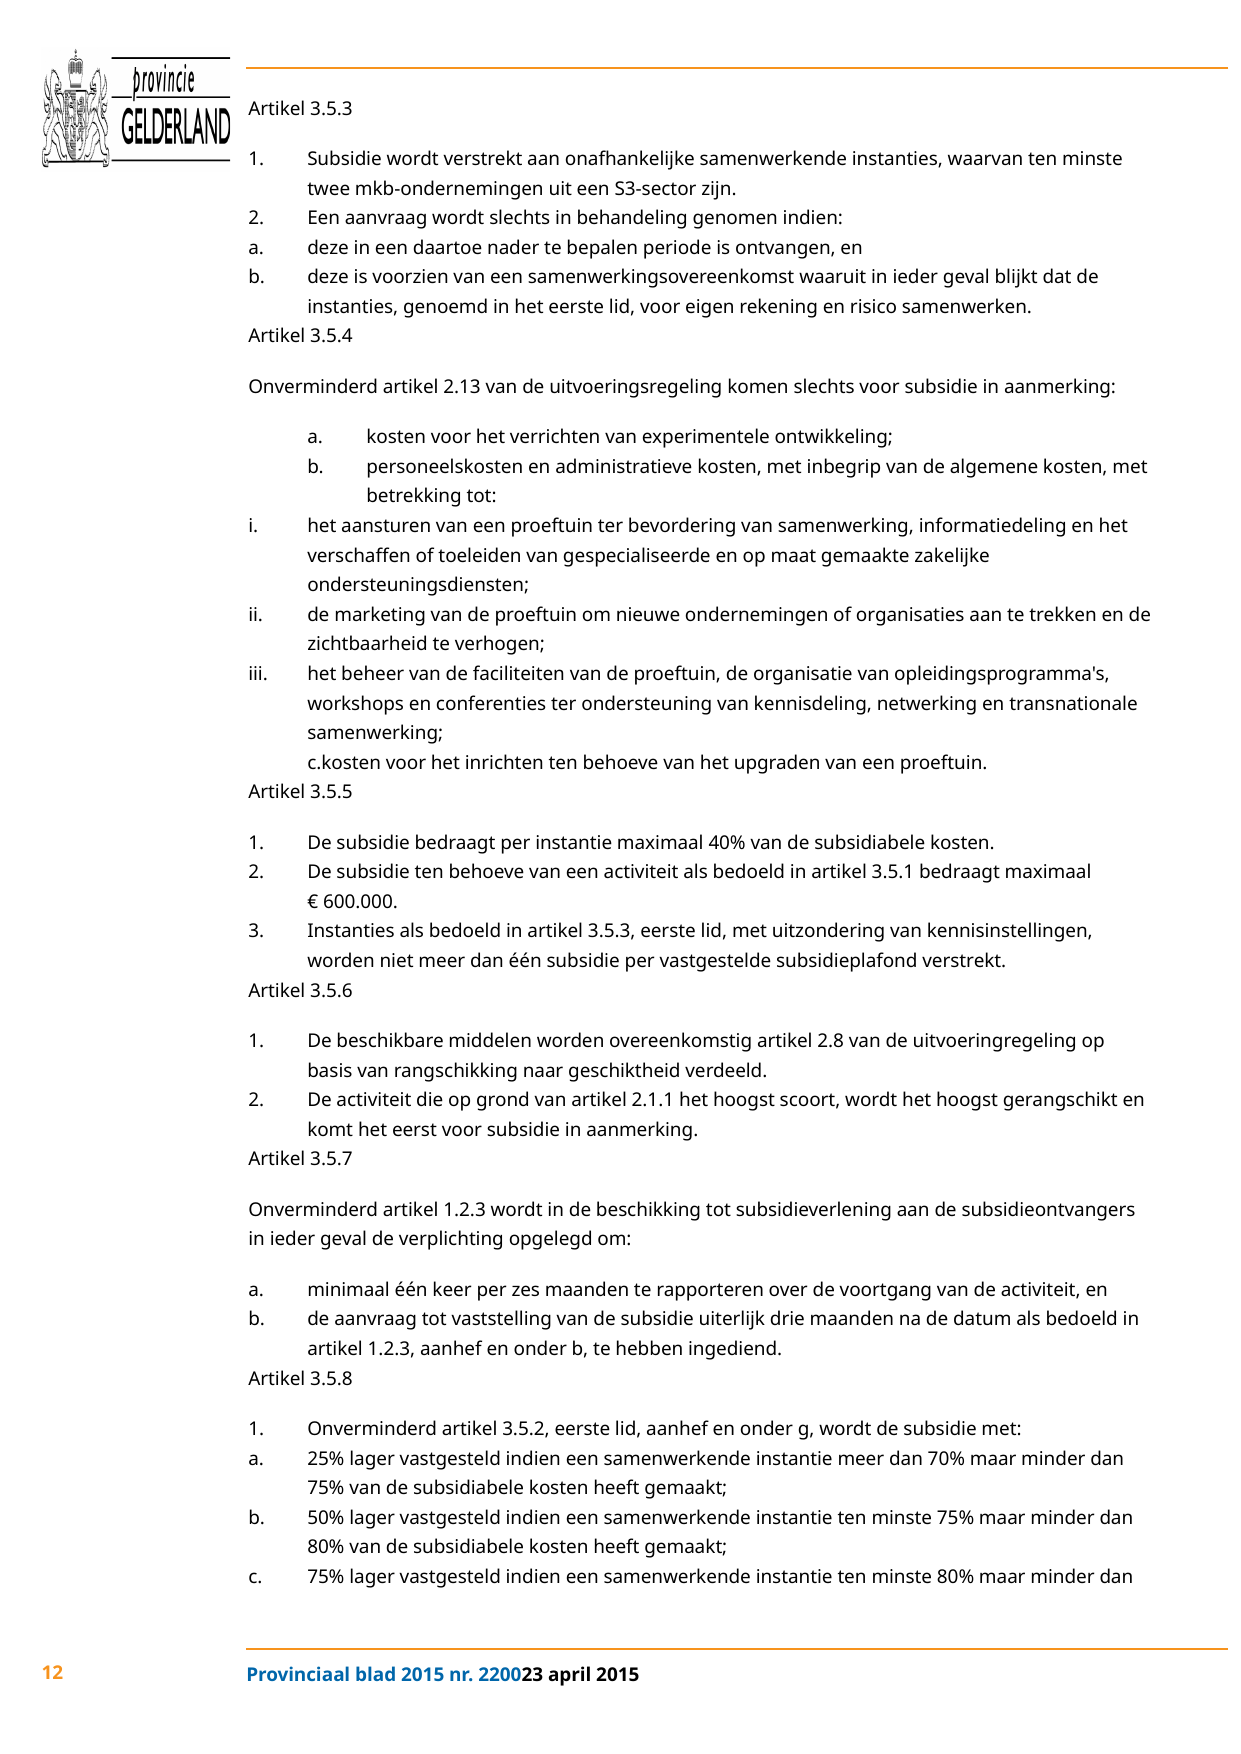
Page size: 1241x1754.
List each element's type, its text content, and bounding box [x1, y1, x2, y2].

list Onverminderd artikel 3.5.2, eerste lid, aanhef en onder g, wordt de subsidie met: [248, 1415, 1152, 1441]
text Onverminderd artikel 2.13 van de uitvoeringsregeling komen slechts voor subsidie in aanmerking: [248, 373, 1152, 399]
list personeelskosten en administratieve kosten, met inbegrip van de algemene kosten, met betrekking tot: [307, 453, 1152, 508]
text Artikel 3.5.3 [248, 95, 1152, 121]
text Onverminderd artikel 1.2.3 wordt in de beschikking tot subsidieverlening aan de subsidieontvangers in ieder geval de verplichting opgelegd om: [248, 1196, 1152, 1251]
list De subsidie bedraagt per instantie maximaal 40% van de subsidiabele kosten. [248, 829, 1152, 855]
list De activiteit die op grond van artikel 2.1.1 het hoogst scoort, wordt het hoogst gerangschikt en komt het eerst voor subsidie in aanmerking. [248, 1086, 1152, 1142]
list het beheer van de faciliteiten van de proeftuin, de organisatie van opleidingsprogramma's, workshops en conferenties ter ondersteuning van kennisdeling, netwerking en transnationale samenwerking; [248, 660, 1152, 745]
list 75% lager vastgesteld indien een samenwerkende instantie ten minste 80% maar minder dan [248, 1563, 1152, 1589]
text Artikel 3.5.6 [248, 977, 1152, 1003]
list De beschikbare middelen worden overeenkomstig artikel 2.8 van de uitvoeringregeling op basis van rangschikking naar geschiktheid verdeeld. [248, 1027, 1152, 1083]
list de aanvraag tot vaststelling van de subsidie uiterlijk drie maanden na de datum als bedoeld in artikel 1.2.3, aanhef en onder b, te hebben ingediend. [248, 1306, 1152, 1361]
list deze in een daartoe nader te bepalen periode is ontvangen, en [248, 234, 1152, 260]
list deze is voorzien van een samenwerkingsovereenkomst waaruit in ieder geval blijkt dat de instanties, genoemd in het eerste lid, voor eigen rekening en risico samenwerken. [248, 263, 1152, 319]
text Artikel 3.5.5 [248, 778, 1152, 804]
list 50% lager vastgesteld indien een samenwerkende instantie ten minste 75% maar minder dan 80% van de subsidiabele kosten heeft gemaakt; [248, 1504, 1152, 1559]
list Subsidie wordt verstrekt aan onafhankelijke samenwerkende instanties, waarvan ten minste twee mkb-ondernemingen uit een S3-sector zijn. [248, 145, 1152, 201]
list Instanties als bedoeld in artikel 3.5.3, eerste lid, met uitzondering van kennisinstellingen, worden niet meer dan één subsidie per vastgestelde subsidieplafond verstrekt. [248, 918, 1152, 973]
list het aansturen van een proeftuin ter bevordering van samenwerking, informatiedeling en het verschaffen of toeleiden van gespecialiseerde en op maat gemaakte zakelijke ondersteuningsdiensten; [248, 512, 1152, 597]
text Artikel 3.5.7 [248, 1146, 1152, 1171]
list minimaal één keer per zes maanden te rapporteren over de voortgang van de activiteit, en [248, 1276, 1152, 1302]
picture [41, 47, 231, 172]
list De subsidie ten behoeve van een activiteit als bedoeld in artikel 3.5.1 bedraagt maximaal € 600.000. [248, 858, 1152, 914]
text Artikel 3.5.8 [248, 1365, 1152, 1391]
list Een aanvraag wordt slechts in behandeling genomen indien: [248, 204, 1152, 230]
list de marketing van de proeftuin om nieuwe ondernemingen of organisaties aan te trekken en de zichtbaarheid te verhogen; [248, 601, 1152, 656]
list kosten voor het verrichten van experimentele ontwikkeling; [307, 423, 1152, 449]
list 25% lager vastgesteld indien een samenwerkende instantie meer dan 70% maar minder dan 75% van de subsidiabele kosten heeft gemaakt; [248, 1445, 1152, 1500]
list c.kosten voor het inrichten ten behoeve van het upgraden van een proeftuin. [248, 749, 1152, 775]
text Artikel 3.5.4 [248, 323, 1152, 348]
